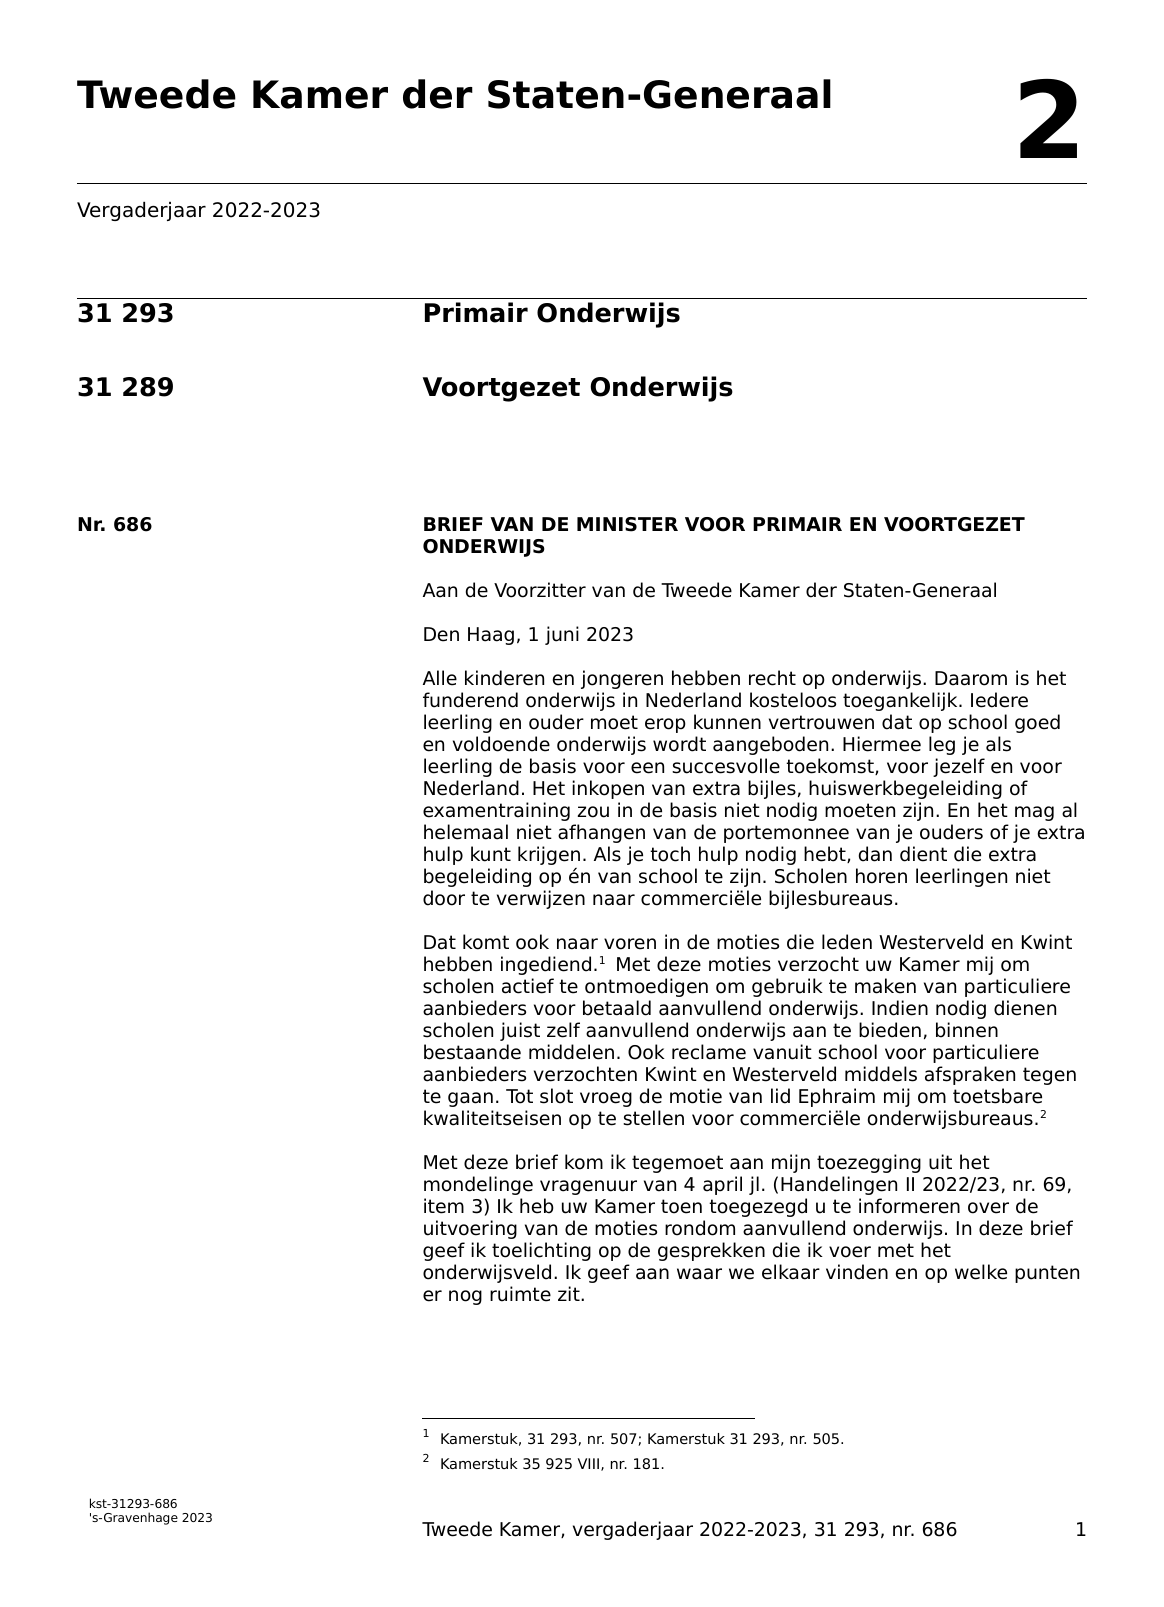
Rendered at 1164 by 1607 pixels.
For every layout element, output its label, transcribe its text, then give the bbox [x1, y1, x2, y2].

subtitle Nr. 686 BRIEF VAN DE MINISTER VOOR PRIMAIR EN VOORTGEZET ONDERWIJS [77, 514, 1087, 558]
text Met deze brief kom ik tegemoet aan mijn toezegging uit het mondelinge vragenuur van 4 april jl. (Handelingen II 2022/23, nr. 69, item 3) Ik heb uw Kamer toen toegezegd u te informeren over de uitvoering van de moties rondom aanvullend onderwijs. In deze brief geef ik toelichting op de gesprekken die ik voer met het onderwijsveld. Ik geef aan waar we elkaar vinden en op welke punten er nog ruimte zit. [422, 1152, 1087, 1306]
text Alle kinderen en jongeren hebben recht op onderwijs. Daarom is het funderend onderwijs in Nederland kosteloos toegankelijk. Iedere leerling en ouder moet erop kunnen vertrouwen dat op school goed en voldoende onderwijs wordt aangeboden. Hiermee leg je als leerling de basis voor een succesvolle toekomst, voor jezelf en voor Nederland. Het inkopen van extra bijles, huiswerkbegeleiding of examentraining zou in de basis niet nodig moeten zijn. En het mag al helemaal niet afhangen van de portemonnee van je ouders of je extra hulp kunt krijgen. Als je toch hulp nodig hebt, dan dient die extra begeleiding op én van school te zijn. Scholen horen leerlingen niet door te verwijzen naar commerciële bijlesbureaus. [422, 668, 1087, 910]
text kst-31293-686 [88, 1497, 323, 1511]
subtitle 31 293 Primair Onderwijs [77, 299, 1087, 329]
text Kamerstuk, 31 293, nr. 507; Kamerstuk 31 293, nr. 505. [422, 1427, 1087, 1449]
text Den Haag, 1 juni 2023 [422, 624, 1087, 646]
text Aan de Voorzitter van de Tweede Kamer der Staten-Generaal [422, 580, 1087, 602]
text 's-Gravenhage 2023 [88, 1511, 323, 1525]
table_header 2 [886, 59, 1087, 183]
table_cell Vergaderjaar 2022-2023 [77, 184, 1087, 298]
subtitle 31 289 Voortgezet Onderwijs [77, 373, 1087, 403]
text Dat komt ook naar voren in de moties die leden Westerveld en Kwint hebben ingediend. Met deze moties verzocht uw Kamer mij om scholen actief te ontmoedigen om gebruik te maken van particuliere aanbieders voor betaald aanvullend onderwijs. Indien nodig dienen scholen juist zelf aanvullend onderwijs aan te bieden, binnen bestaande middelen. Ook reclame vanuit school voor particuliere aanbieders verzochten Kwint en Westerveld middels afspraken tegen te gaan. Tot slot vroeg de motie van lid Ephraim mij om toetsbare kwaliteitseisen op te stellen voor commerciële onderwijsbureaus. [422, 932, 1087, 1130]
table_header Tweede Kamer der Staten-Generaal [77, 59, 886, 183]
text Kamerstuk 35 925 VIII, nr. 181. [422, 1452, 1087, 1474]
